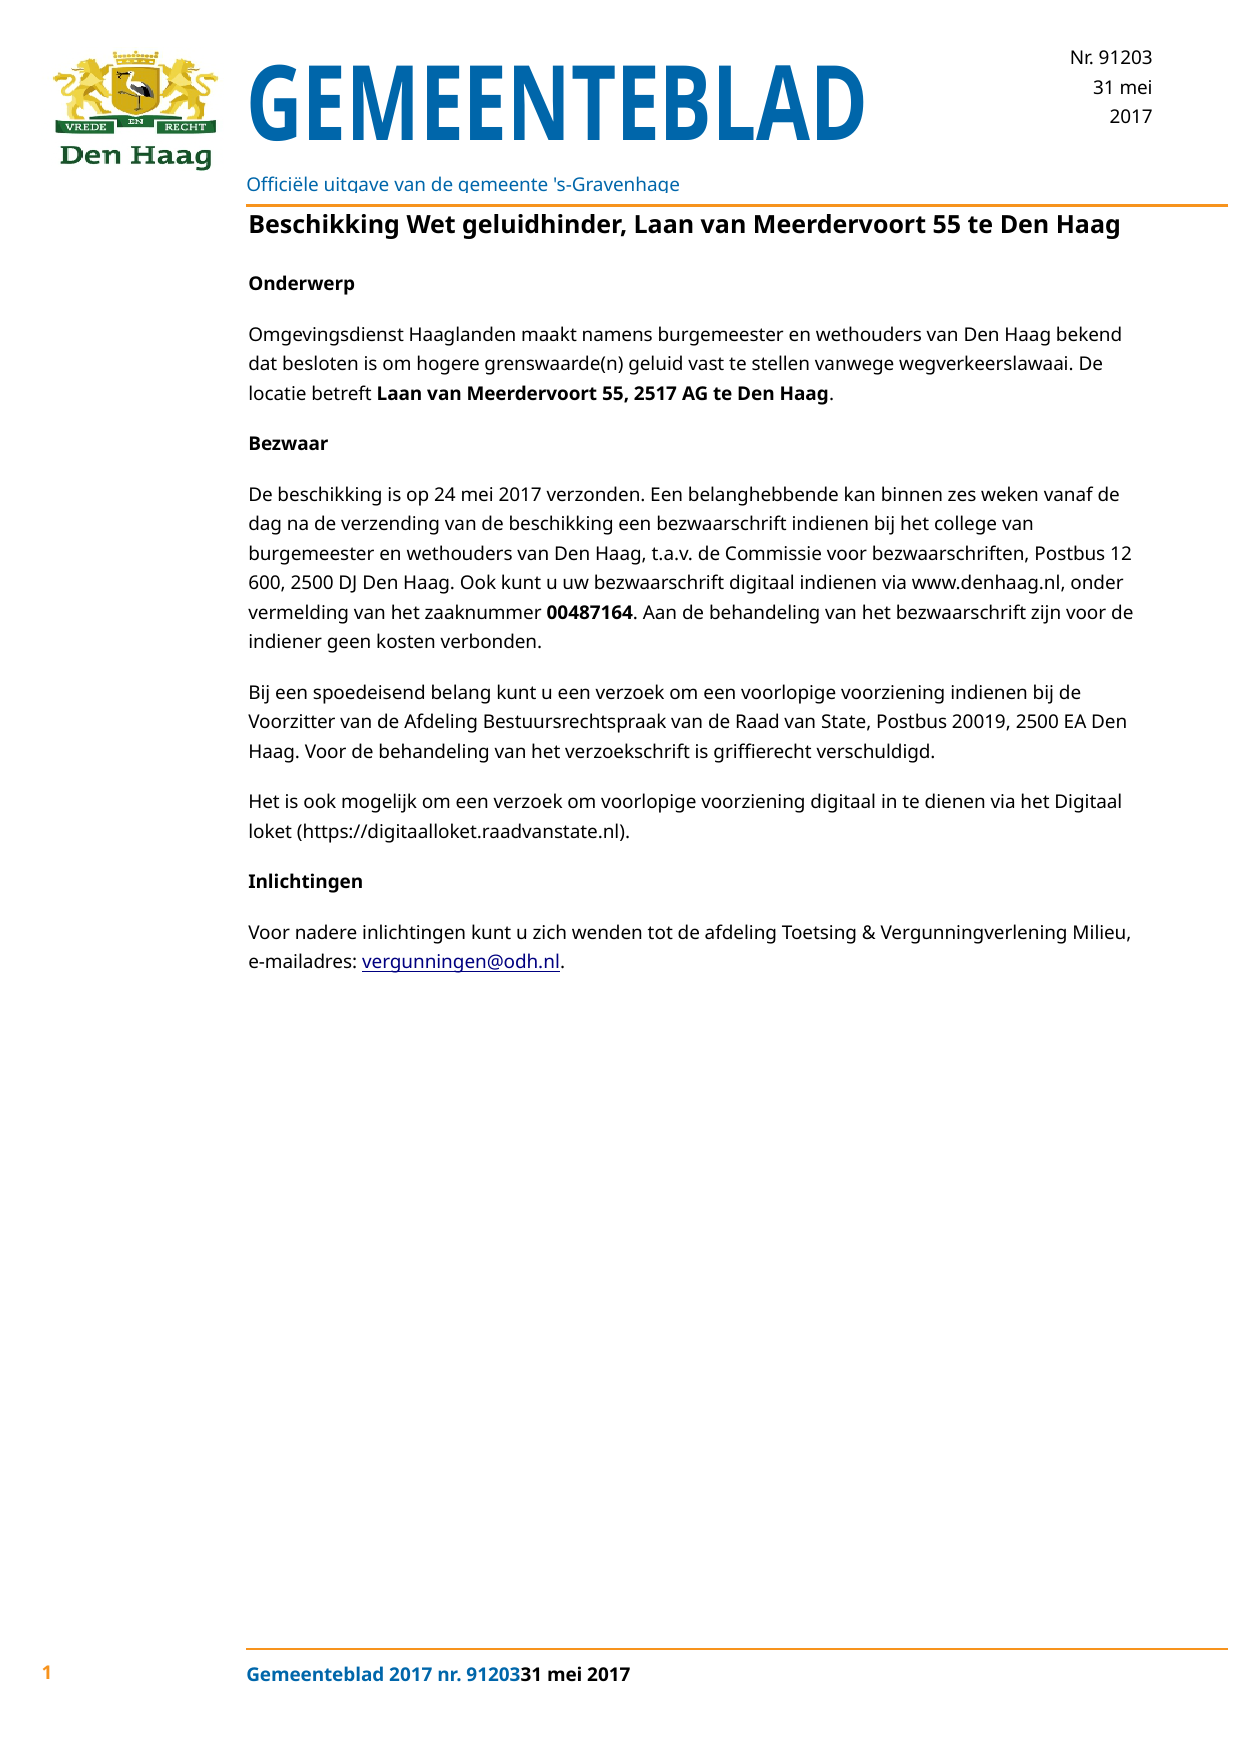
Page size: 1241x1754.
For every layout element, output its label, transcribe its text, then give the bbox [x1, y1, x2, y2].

text Het is ook mogelijk om een verzoek om voorlopige voorziening digitaal in te dienen via het Digitaal loket (https://digitaalloket.raadvanstate.nl). [248, 789, 1152, 844]
text Bij een spoedeisend belang kunt u een verzoek om een voorlopige voorziening indienen bij de Voorzitter van de Afdeling Bestuursrechtspraak van de Raad van State, Postbus 20019, 2500 EA Den Haag. Voor de behandeling van het verzoekschrift is griffierecht verschuldigd. [248, 679, 1152, 764]
text Voor nadere inlichtingen kunt u zich wenden tot de afdeling Toetsing & Vergunningverlening Milieu, e-mailadres: vergunningen@odh.nl. [248, 919, 1152, 974]
text Bezwaar [248, 430, 1152, 456]
picture [41, 47, 231, 172]
text Inlichtingen [248, 869, 1152, 894]
text Onderwerp [248, 270, 1152, 296]
text De beschikking is op 24 mei 2017 verzonden. Een belanghebbende kan binnen zes weken vanaf de dag na de verzending van de beschikking een bezwaarschrift indienen bij het college van burgemeester en wethouders van Den Haag, t.a.v. de Commissie voor bezwaarschriften, Postbus 12 600, 2500 DJ Den Haag. Ook kunt u uw bezwaarschrift digitaal indienen via www.denhaag.nl, onder vermelding van het zaaknummer 00487164. Aan de behandeling van het bezwaarschrift zijn voor de indiener geen kosten verbonden. [248, 481, 1152, 654]
text Beschikking Wet geluidhinder, Laan van Meerdervoort 55 te Den Haag [248, 207, 1152, 241]
text Omgevingsdienst Haaglanden maakt namens burgemeester en wethouders van Den Haag bekend dat besloten is om hogere grenswaarde(n) geluid vast te stellen vanwege wegverkeerslawaai. De locatie betreft Laan van Meerdervoort 55, 2517 AG te Den Haag. [248, 321, 1152, 406]
